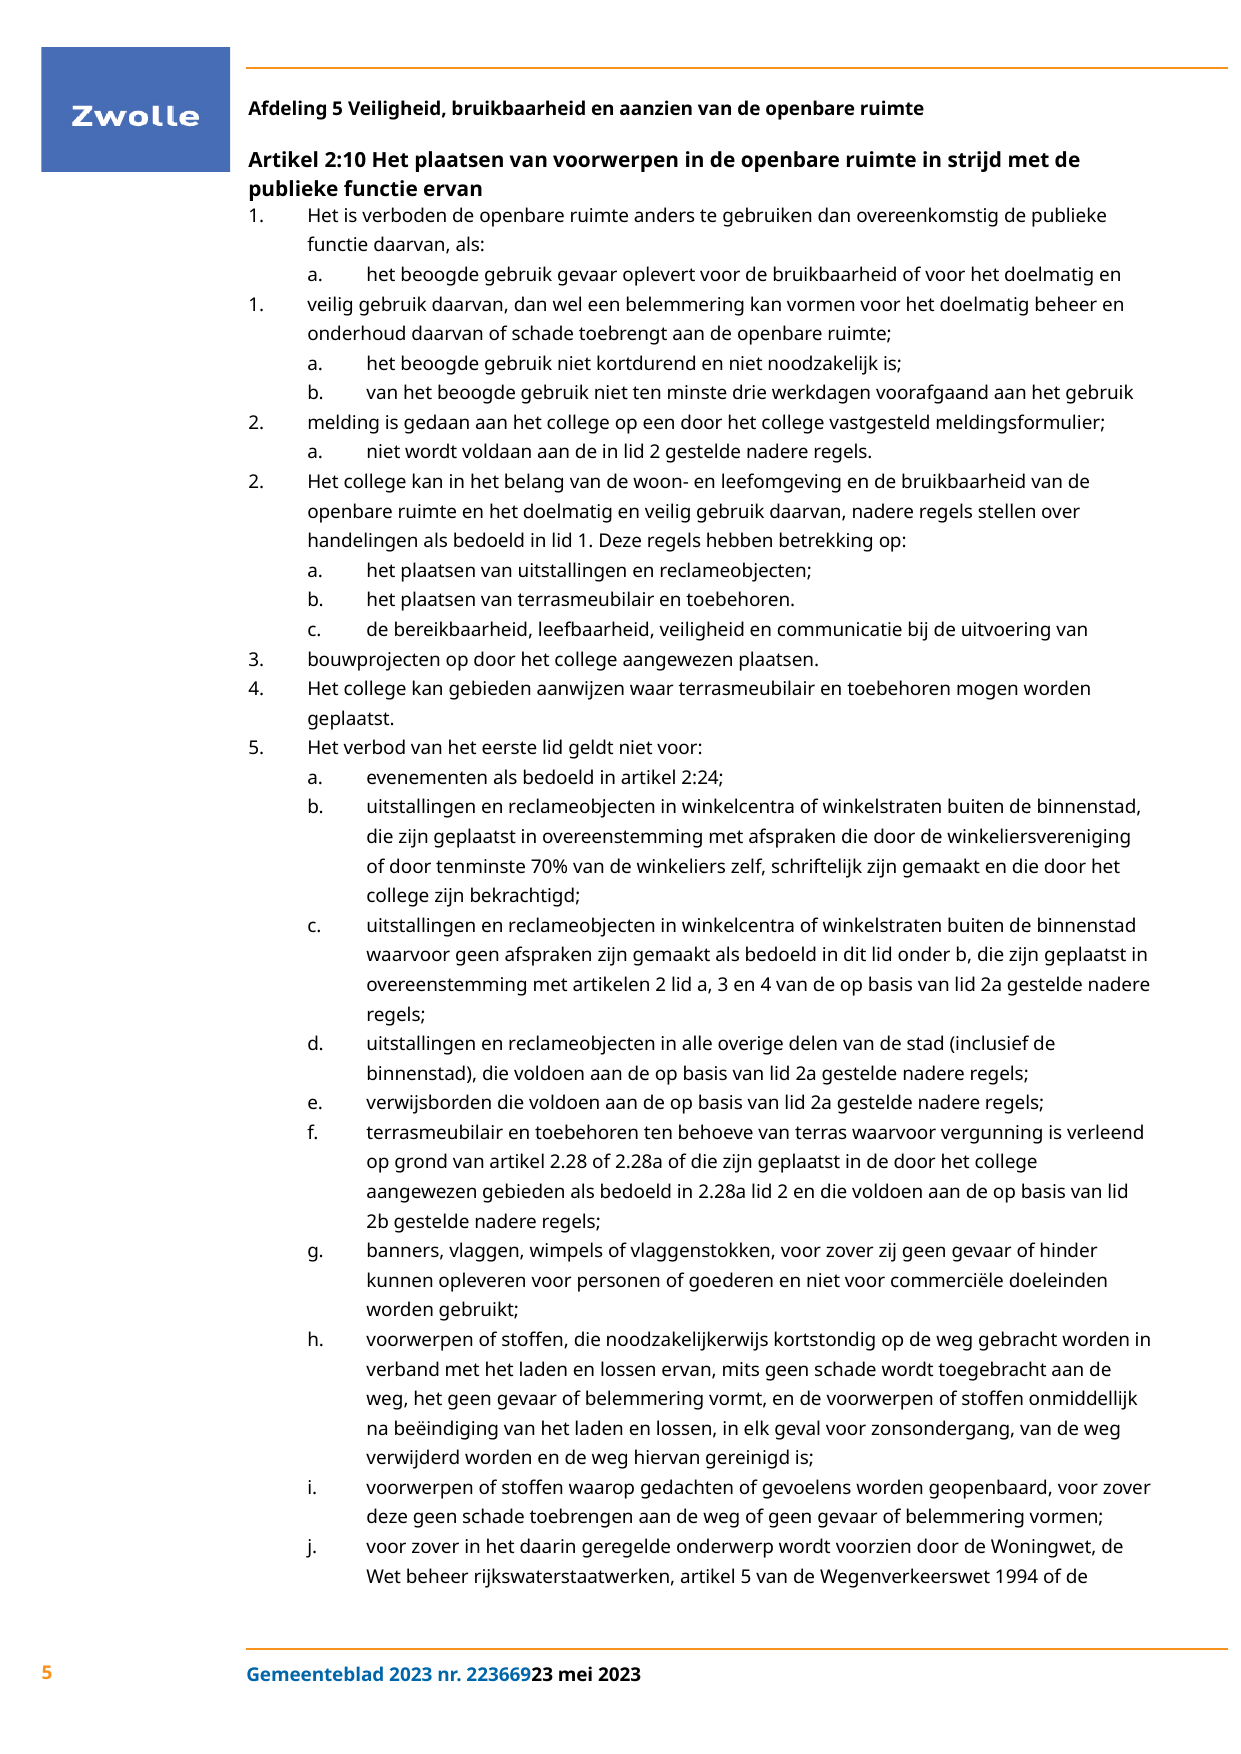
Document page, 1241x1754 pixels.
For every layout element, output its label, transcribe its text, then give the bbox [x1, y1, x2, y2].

list van het beoogde gebruik niet ten minste drie werkdagen voorafgaand aan het gebruik [307, 379, 1152, 405]
list banners, vlaggen, wimpels of vlaggenstokken, voor zover zij geen gevaar of hinder kunnen opleveren voor personen of goederen en niet voor commerciële doeleinden worden gebruikt; [307, 1237, 1152, 1322]
list veilig gebruik daarvan, dan wel een belemmering kan vormen voor het doelmatig beheer en onderhoud daarvan of schade toebrengt aan de openbare ruimte; [248, 291, 1152, 346]
list voorwerpen of stoffen waarop gedachten of gevoelens worden geopenbaard, voor zover deze geen schade toebrengen aan de weg of geen gevaar of belemmering vormen; [307, 1474, 1152, 1529]
picture [41, 47, 231, 172]
text Artikel 2:10 Het plaatsen van voorwerpen in de openbare ruimte in strijd met de publieke functie ervan [248, 145, 1152, 202]
list verwijsborden die voldoen aan de op basis van lid 2a gestelde nadere regels; [307, 1089, 1152, 1115]
list evenementen als bedoeld in artikel 2:24; [307, 764, 1152, 790]
list terrasmeubilair en toebehoren ten behoeve van terras waarvoor vergunning is verleend op grond van artikel 2.28 of 2.28a of die zijn geplaatst in de door het college aangewezen gebieden als bedoeld in 2.28a lid 2 en die voldoen aan de op basis van lid 2b gestelde nadere regels; [307, 1119, 1152, 1234]
list het beoogde gebruik niet kortdurend en niet noodzakelijk is; [307, 350, 1152, 376]
list het plaatsen van terrasmeubilair en toebehoren. [307, 587, 1152, 612]
list bouwprojecten op door het college aangewezen plaatsen. [248, 646, 1152, 672]
list het plaatsen van uitstallingen en reclameobjecten; [307, 557, 1152, 583]
list voor zover in het daarin geregelde onderwerp wordt voorzien door de Woningwet, de Wet beheer rijkswaterstaatwerken, artikel 5 van de Wegenverkeerswet 1994 of de [307, 1533, 1152, 1589]
list niet wordt voldaan aan de in lid 2 gestelde nadere regels. [307, 439, 1152, 464]
list melding is gedaan aan het college op een door het college vastgesteld meldingsformulier; [248, 409, 1152, 435]
list Het verbod van het eerste lid geldt niet voor: [248, 734, 1152, 760]
text Afdeling 5 Veiligheid, bruikbaarheid en aanzien van de openbare ruimte [248, 95, 1152, 121]
list uitstallingen en reclameobjecten in alle overige delen van de stad (inclusief de binnenstad), die voldoen aan de op basis van lid 2a gestelde nadere regels; [307, 1030, 1152, 1086]
list Het college kan in het belang van de woon- en leefomgeving en de bruikbaarheid van de openbare ruimte en het doelmatig en veilig gebruik daarvan, nadere regels stellen over handelingen als bedoeld in lid 1. Deze regels hebben betrekking op: [248, 468, 1152, 553]
list voorwerpen of stoffen, die noodzakelijkerwijs kortstondig op de weg gebracht worden in verband met het laden en lossen ervan, mits geen schade wordt toegebracht aan de weg, het geen gevaar of belemmering vormt, en de voorwerpen of stoffen onmiddellijk na beëindiging van het laden en lossen, in elk geval voor zonsondergang, van de weg verwijderd worden en de weg hiervan gereinigd is; [307, 1326, 1152, 1470]
list Het college kan gebieden aanwijzen waar terrasmeubilair en toebehoren mogen worden geplaatst. [248, 675, 1152, 731]
list de bereikbaarheid, leefbaarheid, veiligheid en communicatie bij de uitvoering van [307, 616, 1152, 642]
list Het is verboden de openbare ruimte anders te gebruiken dan overeenkomstig de publieke functie daarvan, als: [248, 202, 1152, 257]
list uitstallingen en reclameobjecten in winkelcentra of winkelstraten buiten de binnenstad waarvoor geen afspraken zijn gemaakt als bedoeld in dit lid onder b, die zijn geplaatst in overeenstemming met artikelen 2 lid a, 3 en 4 van de op basis van lid 2a gestelde nadere regels; [307, 912, 1152, 1027]
list het beoogde gebruik gevaar oplevert voor de bruikbaarheid of voor het doelmatig en [307, 261, 1152, 287]
list uitstallingen en reclameobjecten in winkelcentra of winkelstraten buiten de binnenstad, die zijn geplaatst in overeenstemming met afspraken die door de winkeliersvereniging of door tenminste 70% van de winkeliers zelf, schriftelijk zijn gemaakt en die door het college zijn bekrachtigd; [307, 794, 1152, 908]
